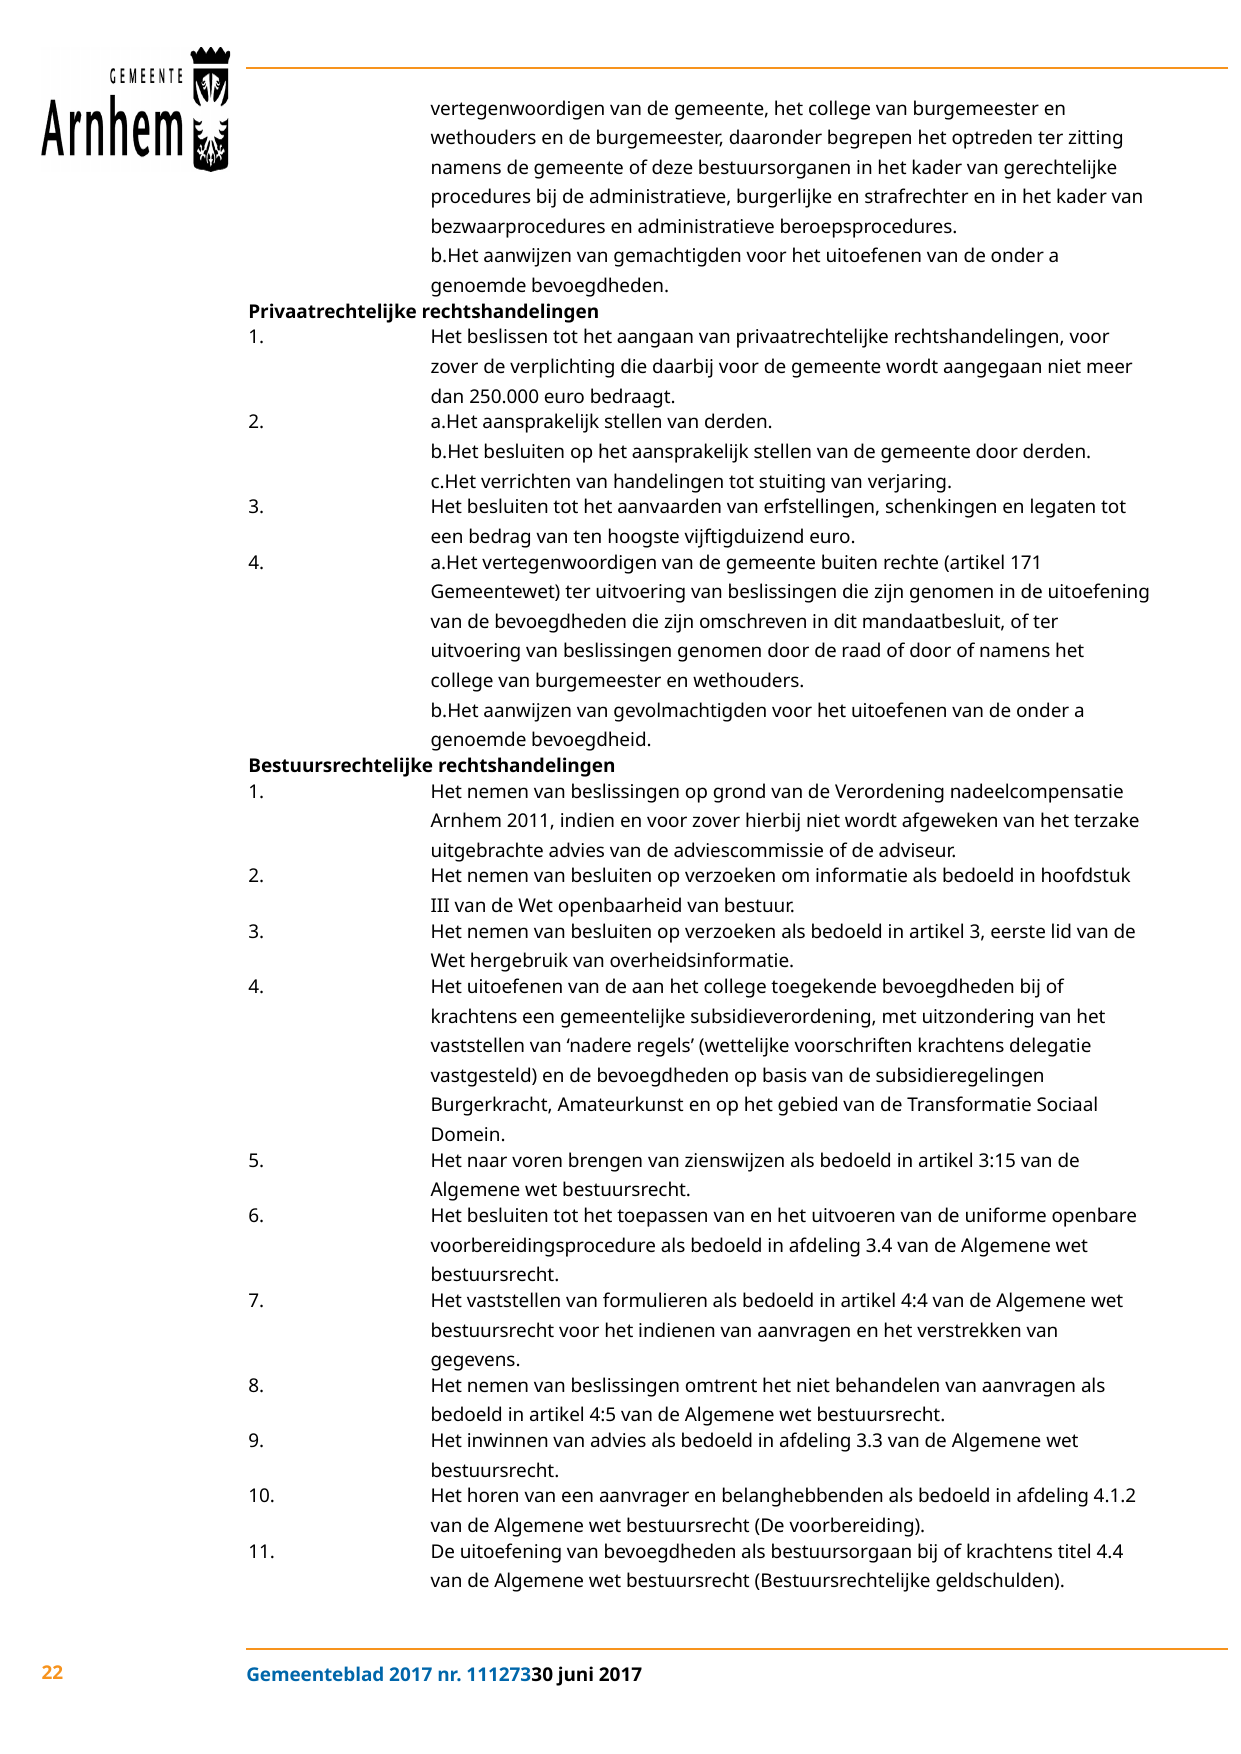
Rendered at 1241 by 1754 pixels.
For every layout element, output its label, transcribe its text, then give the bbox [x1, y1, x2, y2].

table_cell 5. [248, 1147, 430, 1202]
table_cell 2. [248, 409, 430, 493]
table_cell a.Het vertegenwoordigen van de gemeente buiten rechte (artikel 171 Gemeentewet) ter uitvoering van beslissingen die zijn genomen in de uitoefening van de bevoegdheden die zijn omschreven in dit mandaatbesluit, of ter uitvoering van beslissingen genomen door de raad of door of namens het college van burgemeester en wethouders. b.Het aanwijzen van gevolmachtigden voor het uitoefenen van de onder a genoemde bevoegdheid. [430, 549, 1152, 752]
table_cell 2. [248, 863, 430, 918]
table_cell Het uitoefenen van de aan het college toegekende bevoegdheden bij of krachtens een gemeentelijke subsidieverordening, met uitzondering van het vaststellen van ‘nadere regels’ (wettelijke voorschriften krachtens delegatie vastgesteld) en de bevoegdheden op basis van de subsidieregelingen Burgerkracht, Amateurkunst en op het gebied van de Transformatie Sociaal Domein. [430, 973, 1152, 1147]
table_cell 6. [248, 1202, 430, 1287]
table_cell Privaatrechtelijke rechtshandelingen [248, 298, 1152, 324]
table_cell De uitoefening van bevoegdheden als bestuursorgaan bij of krachtens titel 4.4 van de Algemene wet bestuursrecht (Bestuursrechtelijke geldschulden). [430, 1538, 1152, 1593]
table_cell 9. [248, 1428, 430, 1483]
table_cell Het nemen van besluiten op verzoeken als bedoeld in artikel 3, eerste lid van de Wet hergebruik van overheidsinformatie. [430, 918, 1152, 973]
picture [41, 47, 231, 172]
table_cell 4. [248, 973, 430, 1147]
table_cell 1. [248, 324, 430, 409]
table_cell Het besluiten tot het toepassen van en het uitvoeren van de uniforme openbare voorbereidingsprocedure als bedoeld in afdeling 3.4 van de Algemene wet bestuursrecht. [430, 1202, 1152, 1287]
table_cell Het naar voren brengen van zienswijzen als bedoeld in artikel 3:15 van de Algemene wet bestuursrecht. [430, 1147, 1152, 1202]
table_cell Het nemen van besluiten op verzoeken om informatie als bedoeld in hoofdstuk III van de Wet openbaarheid van bestuur. [430, 863, 1152, 918]
table_cell a.Het aansprakelijk stellen van derden. b.Het besluiten op het aansprakelijk stellen van de gemeente door derden. c.Het verrichten van handelingen tot stuiting van verjaring. [430, 409, 1152, 493]
table_cell Het nemen van beslissingen op grond van de Verordening nadeelcompensatie Arnhem 2011, indien en voor zover hierbij niet wordt afgeweken van het terzake uitgebrachte advies van de adviescommissie of de adviseur. [430, 778, 1152, 863]
table_cell Het nemen van beslissingen omtrent het niet behandelen van aanvragen als bedoeld in artikel 4:5 van de Algemene wet bestuursrecht. [430, 1372, 1152, 1427]
table_cell Bestuursrechtelijke rechtshandelingen [248, 752, 1152, 778]
table_cell 3. [248, 494, 430, 549]
table_cell 7. [248, 1287, 430, 1372]
table_cell 8. [248, 1372, 430, 1427]
table_cell [248, 95, 430, 298]
table_cell Het besluiten tot het aanvaarden van erfstellingen, schenkingen en legaten tot een bedrag van ten hoogste vijftigduizend euro. [430, 494, 1152, 549]
table_cell 10. [248, 1483, 430, 1538]
table_cell Het beslissen tot het aangaan van privaatrechtelijke rechtshandelingen, voor zover de verplichting die daarbij voor de gemeente wordt aangegaan niet meer dan 250.000 euro bedraagt. [430, 324, 1152, 409]
table_cell vertegenwoordigen van de gemeente, het college van burgemeester en wethouders en de burgemeester, daaronder begrepen het optreden ter zitting namens de gemeente of deze bestuursorganen in het kader van gerechtelijke procedures bij de administratieve, burgerlijke en strafrechter en in het kader van bezwaarprocedures en administratieve beroepsprocedures. b.Het aanwijzen van gemachtigden voor het uitoefenen van de onder a genoemde bevoegdheden. [430, 95, 1152, 298]
table_cell 4. [248, 549, 430, 752]
table_cell 11. [248, 1538, 430, 1593]
table_cell 3. [248, 918, 430, 973]
table_cell Het vaststellen van formulieren als bedoeld in artikel 4:4 van de Algemene wet bestuursrecht voor het indienen van aanvragen en het verstrekken van gegevens. [430, 1287, 1152, 1372]
table_cell Het inwinnen van advies als bedoeld in afdeling 3.3 van de Algemene wet bestuursrecht. [430, 1428, 1152, 1483]
table_cell 1. [248, 778, 430, 863]
table_cell Het horen van een aanvrager en belanghebbenden als bedoeld in afdeling 4.1.2 van de Algemene wet bestuursrecht (De voorbereiding). [430, 1483, 1152, 1538]
